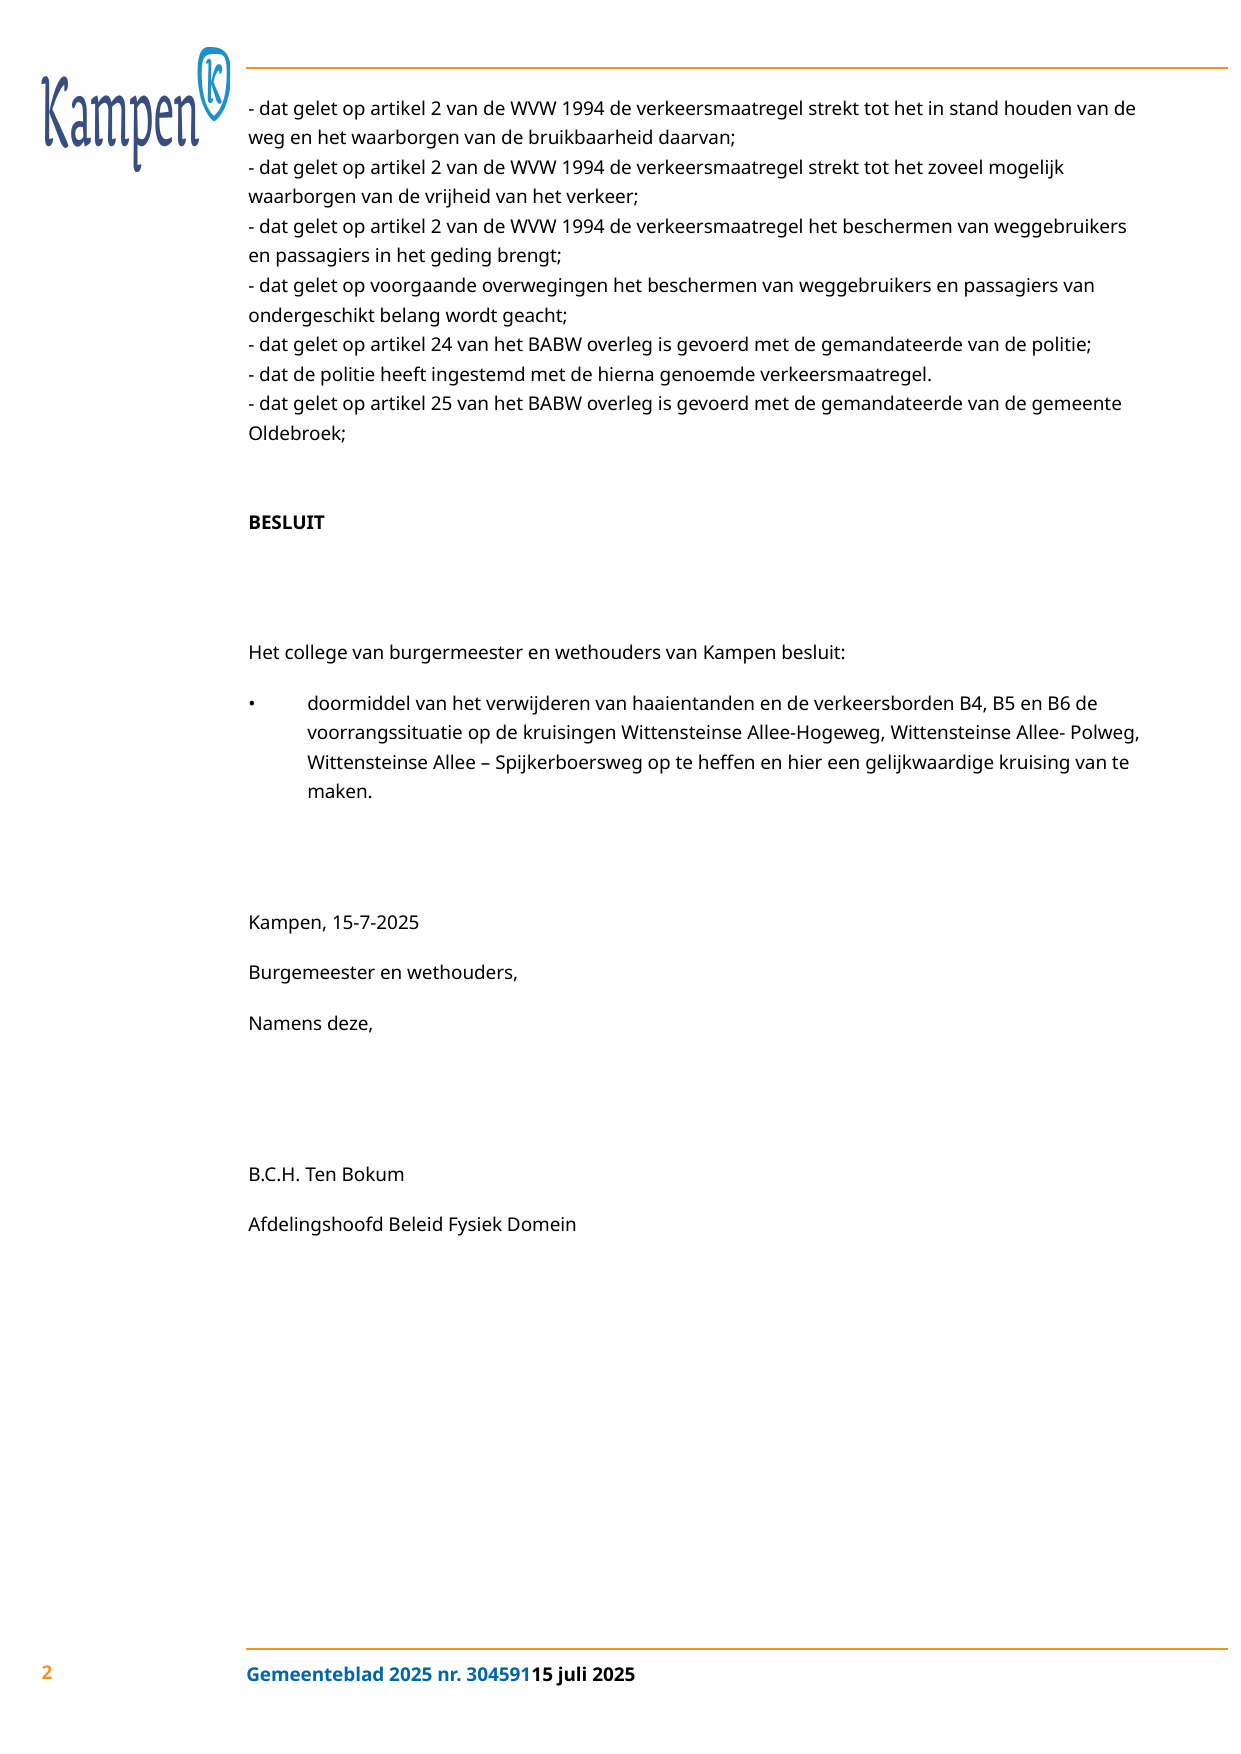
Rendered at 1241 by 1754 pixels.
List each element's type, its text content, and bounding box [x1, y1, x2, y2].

text BESLUIT [248, 509, 1152, 535]
text - dat de politie heeft ingestemd met de hierna genoemde verkeersmaatregel. [248, 361, 1152, 387]
text - dat gelet op voorgaande overwegingen het beschermen van weggebruikers en passagiers van ondergeschikt belang wordt geacht; [248, 272, 1152, 328]
picture [41, 47, 231, 172]
list doormiddel van het verwijderen van haaientanden en de verkeersborden B4, B5 en B6 de voorrangssituatie op de kruisingen Wittensteinse Allee-Hogeweg, Wittensteinse Allee- Polweg, Wittensteinse Allee – Spijkerboersweg op te heffen en hier een gelijkwaardige kruising van te maken. [248, 690, 1152, 804]
text Burgemeester en wethouders, [248, 959, 1152, 985]
text Afdelingshoofd Beleid Fysiek Domein [248, 1211, 1152, 1237]
text - dat gelet op artikel 25 van het BABW overleg is gevoerd met de gemandateerde van de gemeente Oldebroek; [248, 391, 1152, 446]
text B.C.H. Ten Bokum [248, 1161, 1152, 1187]
text - dat gelet op artikel 2 van de WVW 1994 de verkeersmaatregel strekt tot het in stand houden van de weg en het waarborgen van de bruikbaarheid daarvan; [248, 95, 1152, 150]
text - dat gelet op artikel 2 van de WVW 1994 de verkeersmaatregel het beschermen van weggebruikers en passagiers in het geding brengt; [248, 213, 1152, 268]
text Het college van burgermeester en wethouders van Kampen besluit: [248, 639, 1152, 665]
text Kampen, 15-7-2025 [248, 909, 1152, 935]
text - dat gelet op artikel 24 van het BABW overleg is gevoerd met de gemandateerde van de politie; [248, 331, 1152, 357]
text Namens deze, [248, 1010, 1152, 1036]
text - dat gelet op artikel 2 van de WVW 1994 de verkeersmaatregel strekt tot het zoveel mogelijk waarborgen van de vrijheid van het verkeer; [248, 154, 1152, 209]
